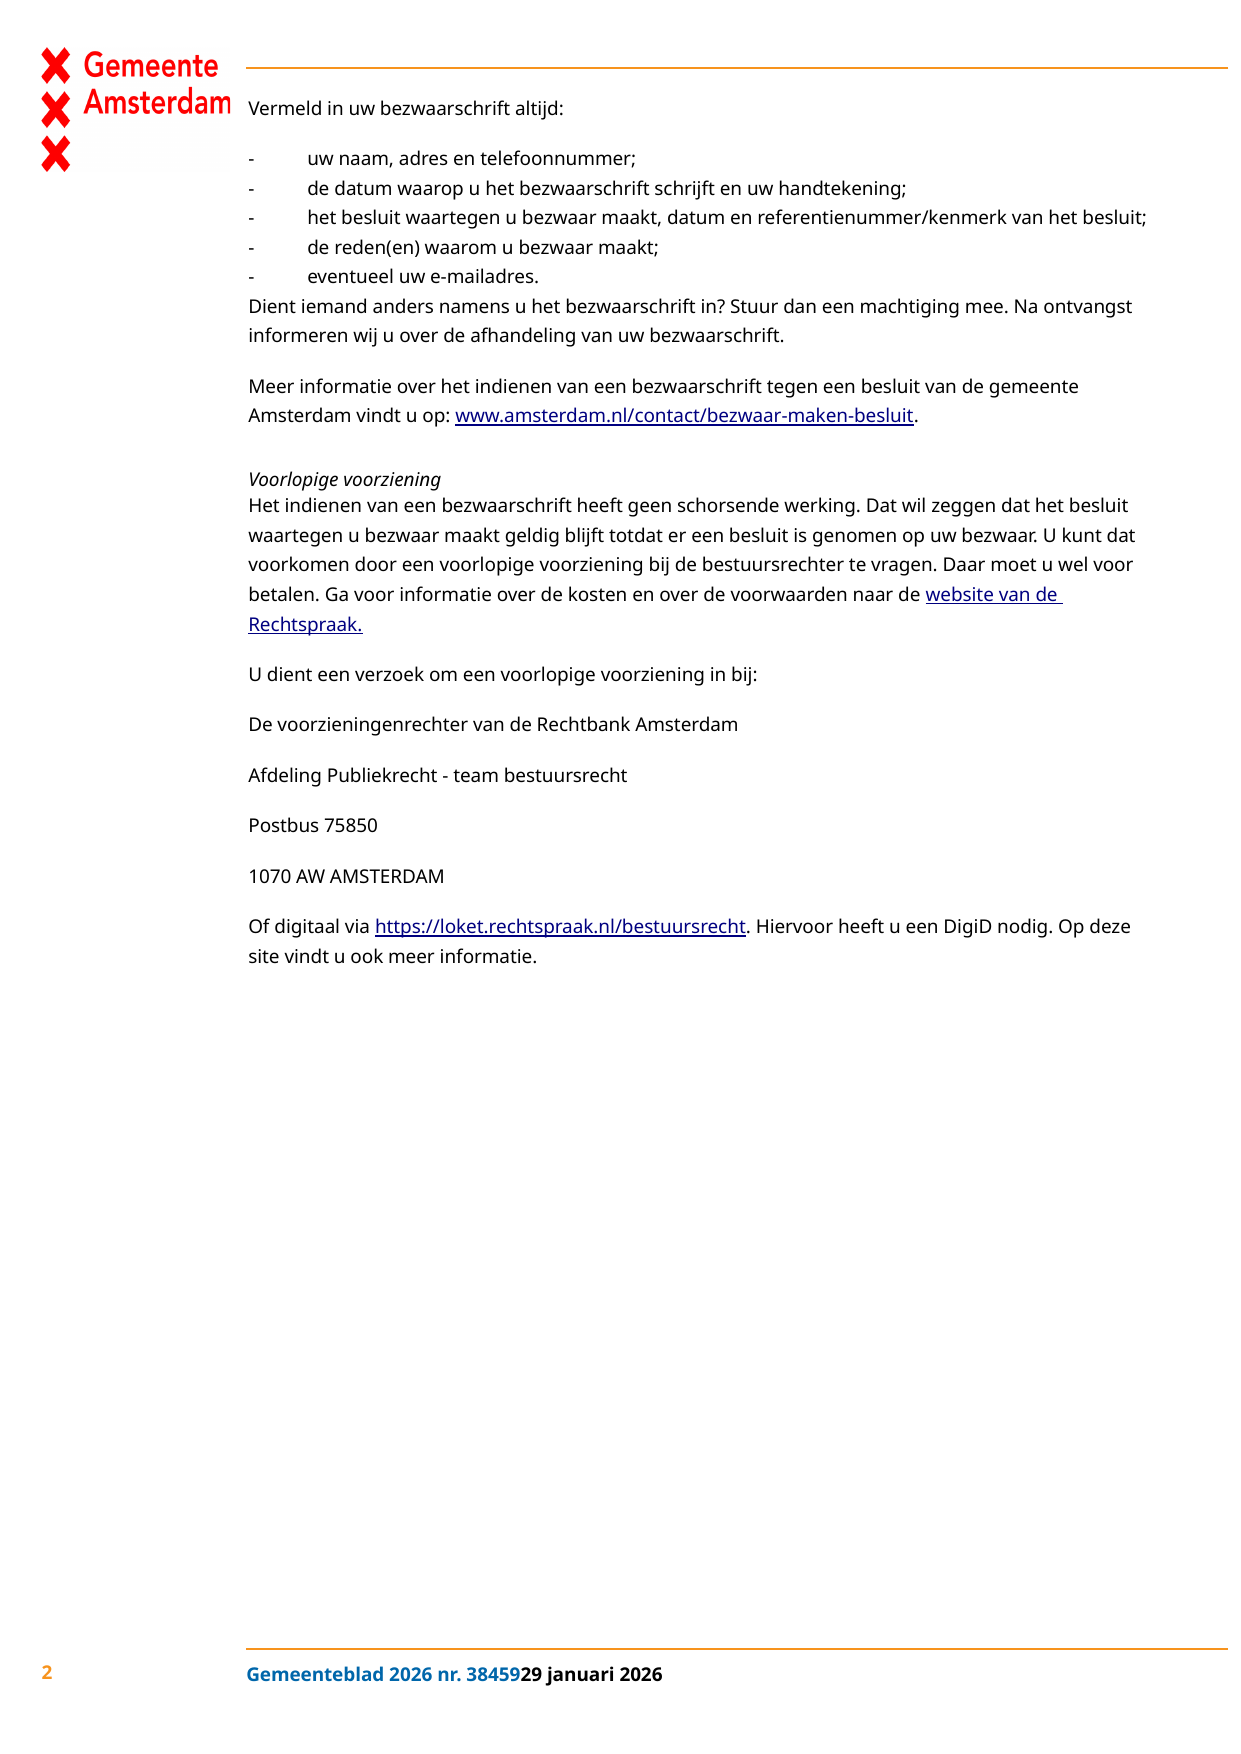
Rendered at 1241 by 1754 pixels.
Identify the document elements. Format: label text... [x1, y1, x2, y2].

list de datum waarop u het bezwaarschrift schrijft en uw handtekening; [248, 175, 1152, 201]
text De voorzieningenrechter van de Rechtbank Amsterdam [248, 712, 1152, 737]
list eventueel uw e-mailadres. [248, 263, 1152, 289]
text Meer informatie over het indienen van een bezwaarschrift tegen een besluit van de gemeente Amsterdam vindt u op: www.amsterdam.nl/contact/bezwaar-maken-besluit. [248, 373, 1152, 428]
text Postbus 75850 [248, 812, 1152, 838]
list het besluit waartegen u bezwaar maakt, datum en referentienummer/kenmerk van het besluit; [248, 204, 1152, 230]
text Het indienen van een bezwaarschrift heeft geen schorsende werking. Dat wil zeggen dat het besluit waartegen u bezwaar maakt geldig blijft totdat er een besluit is genomen op uw bezwaar. U kunt dat voorkomen door een voorlopige voorziening bij de bestuursrechter te vragen. Daar moet u wel voor betalen. Ga voor informatie over de kosten en over de voorwaarden naar de website van de Rechtspraak. [248, 492, 1152, 636]
picture [41, 47, 231, 172]
text Vermeld in uw bezwaarschrift altijd: [248, 95, 1152, 121]
list de reden(en) waarom u bezwaar maakt; [248, 234, 1152, 260]
text Afdeling Publiekrecht - team bestuursrecht [248, 762, 1152, 788]
text Voorlopige voorziening [248, 467, 1152, 492]
text Of digitaal via https://loket.rechtspraak.nl/bestuursrecht. Hiervoor heeft u een DigiD nodig. Op deze site vindt u ook meer informatie. [248, 913, 1152, 968]
text Dient iemand anders namens u het bezwaarschrift in? Stuur dan een machtiging mee. Na ontvangst informeren wij u over de afhandeling van uw bezwaarschrift. [248, 293, 1152, 348]
text 1070 AW AMSTERDAM [248, 863, 1152, 888]
list uw naam, adres en telefoonnummer; [248, 145, 1152, 171]
text U dient een verzoek om een voorlopige voorziening in bij: [248, 661, 1152, 687]
